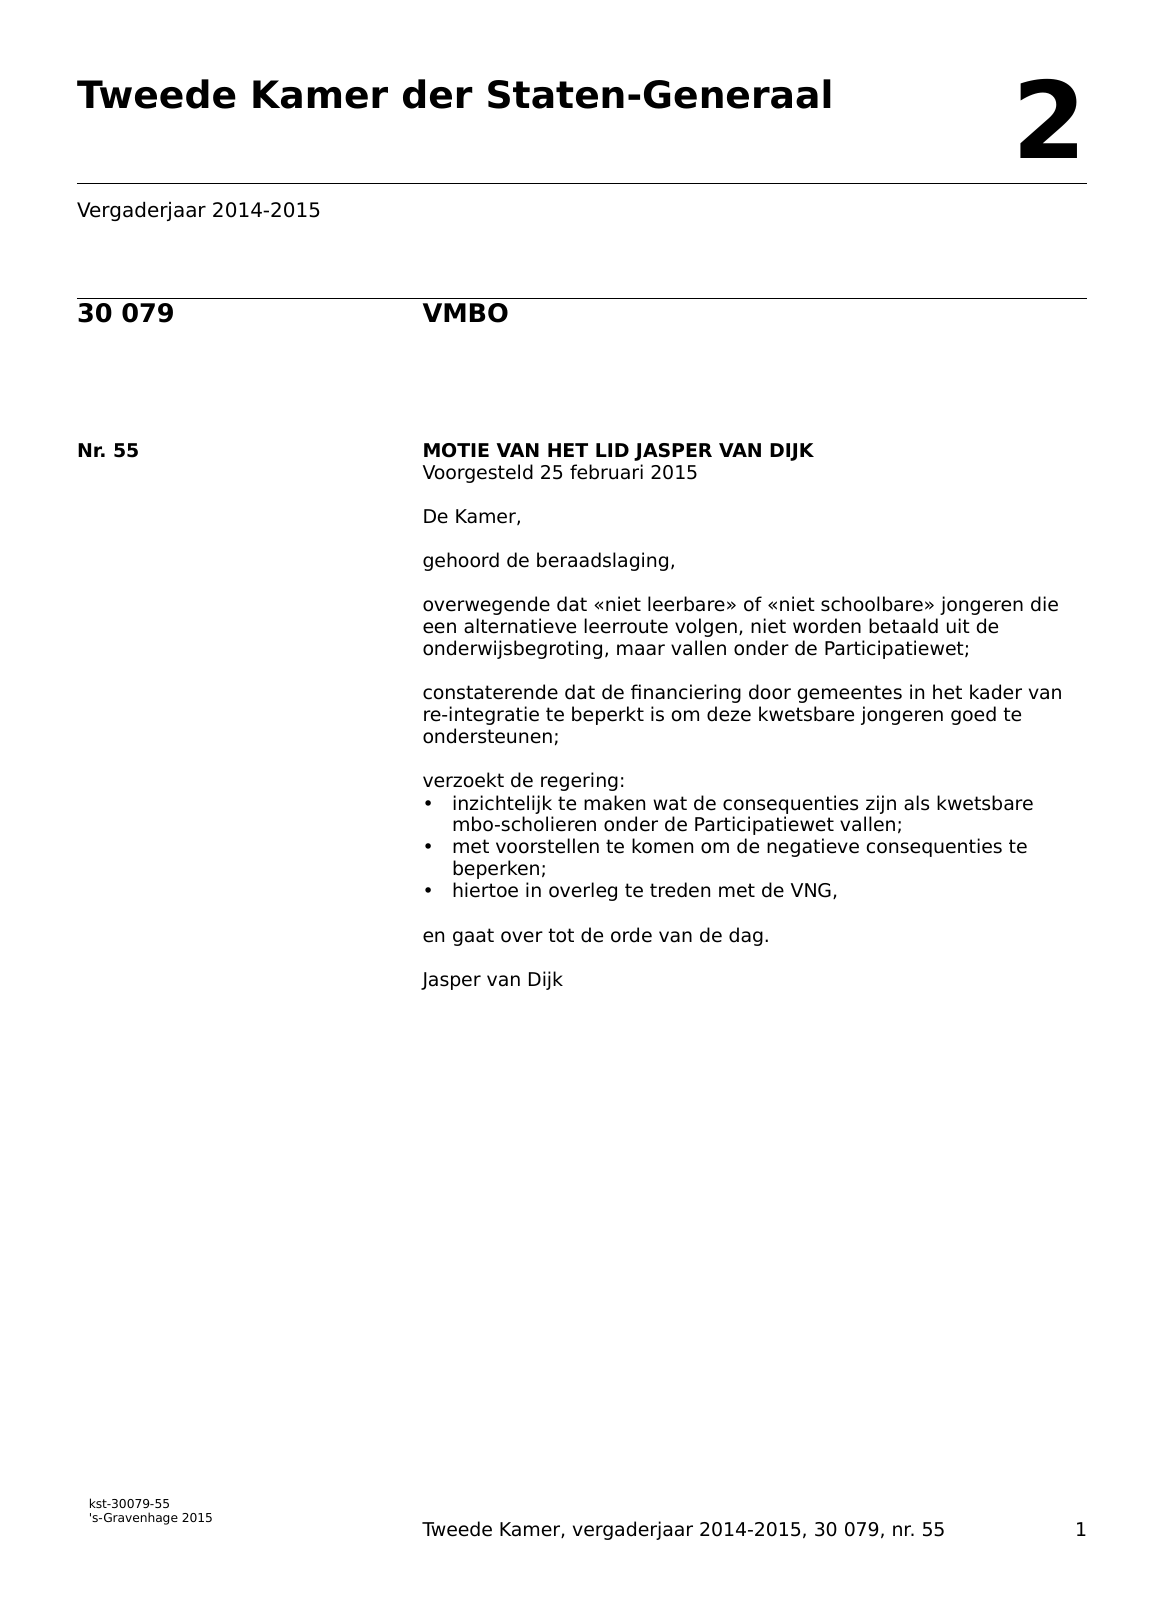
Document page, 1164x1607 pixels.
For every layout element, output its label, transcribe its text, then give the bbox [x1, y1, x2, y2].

text Voorgesteld 25 februari 2015 [422, 462, 1087, 484]
text De Kamer, [422, 506, 1087, 528]
subtitle Nr. 55 MOTIE VAN HET LID JASPER VAN DIJK [77, 440, 1087, 462]
text overwegende dat «niet leerbare» of «niet schoolbare» jongeren die een alternatieve leerroute volgen, niet worden betaald uit de onderwijsbegroting, maar vallen onder de Participatiewet; [422, 594, 1087, 660]
text • hiertoe in overleg te treden met de VNG, [422, 880, 1087, 902]
text 's-Gravenhage 2015 [88, 1511, 323, 1525]
text gehoord de beraadslaging, [422, 550, 1087, 572]
subtitle 30 079 VMBO [77, 299, 1087, 329]
table_header 2 [886, 59, 1087, 183]
text • inzichtelijk te maken wat de consequenties zijn als kwetsbare mbo-scholieren onder de Participatiewet vallen; [422, 792, 1087, 836]
table_cell Vergaderjaar 2014-2015 [77, 184, 1087, 298]
text • met voorstellen te komen om de negatieve consequenties te beperken; [422, 836, 1087, 880]
text en gaat over tot de orde van de dag. [422, 924, 1087, 946]
text Jasper van Dijk [422, 969, 1087, 991]
text verzoekt de regering: [422, 770, 1087, 792]
table_header Tweede Kamer der Staten-Generaal [77, 59, 886, 183]
text kst-30079-55 [88, 1497, 323, 1511]
text constaterende dat de financiering door gemeentes in het kader van re-integratie te beperkt is om deze kwetsbare jongeren goed te ondersteunen; [422, 682, 1087, 748]
